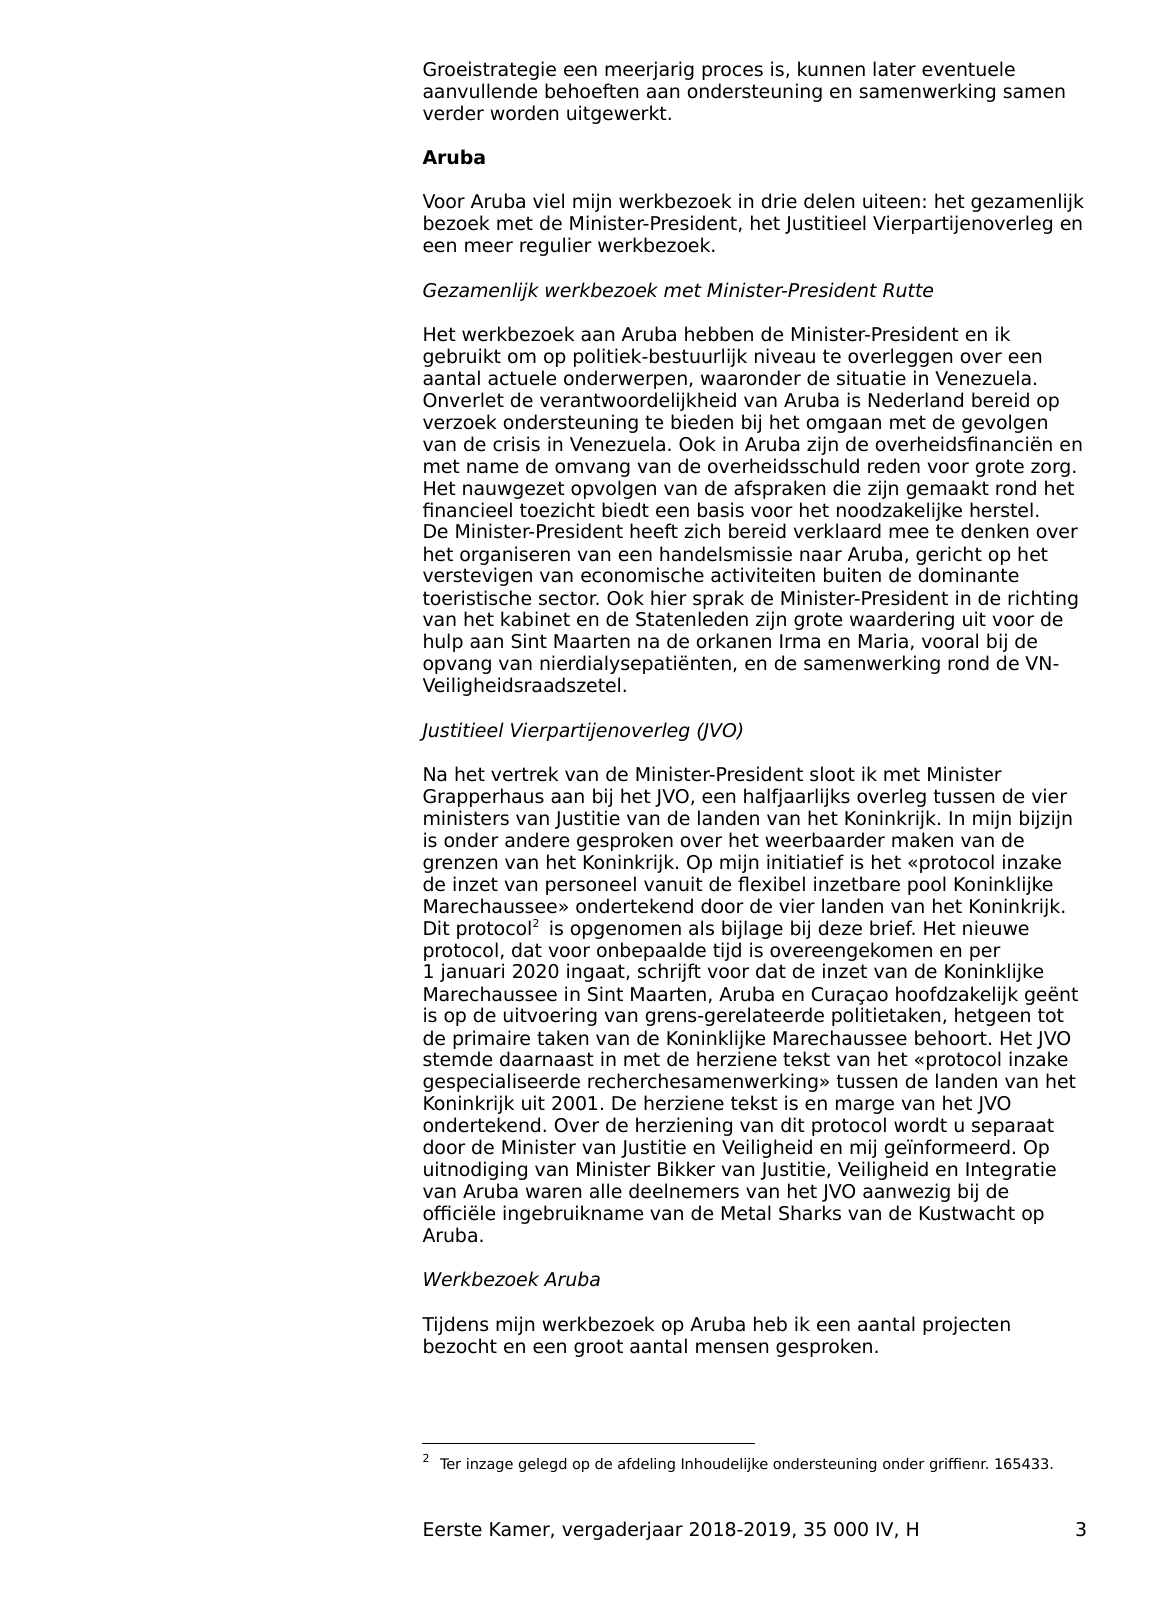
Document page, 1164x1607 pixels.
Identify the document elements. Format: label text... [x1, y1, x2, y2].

text Het werkbezoek aan Aruba hebben de Minister-President en ik gebruikt om op politiek-bestuurlijk niveau te overleggen over een aantal actuele onderwerpen, waaronder de situatie in Venezuela. Onverlet de verantwoordelijkheid van Aruba is Nederland bereid op verzoek ondersteuning te bieden bij het omgaan met de gevolgen van de crisis in Venezuela. Ook in Aruba zijn de overheidsfinanciën en met name de omvang van de overheidsschuld reden voor grote zorg. Het nauwgezet opvolgen van de afspraken die zijn gemaakt rond het financieel toezicht biedt een basis voor het noodzakelijke herstel. [422, 324, 1087, 521]
subtitle Werkbezoek Aruba [422, 1269, 1087, 1291]
text Ter inzage gelegd op de afdeling Inhoudelijke ondersteuning onder griffienr. 165433. [422, 1452, 1087, 1474]
text Tijdens mijn werkbezoek op Aruba heb ik een aantal projecten bezocht en een groot aantal mensen gesproken. [422, 1313, 1087, 1357]
text Voor Aruba viel mijn werkbezoek in drie delen uiteen: het gezamenlijk bezoek met de Minister-President, het Justitieel Vierpartijenoverleg en een meer regulier werkbezoek. [422, 191, 1087, 257]
text Na het vertrek van de Minister-President sloot ik met Minister Grapperhaus aan bij het JVO, een halfjaarlijks overleg tussen de vier ministers van Justitie van de landen van het Koninkrijk. In mijn bijzijn is onder andere gesproken over het weerbaarder maken van de grenzen van het Koninkrijk. Op mijn initiatief is het «protocol inzake de inzet van personeel vanuit de flexibel inzetbare pool Koninklijke Marechaussee» ondertekend door de vier landen van het Koninkrijk. Dit protocol is opgenomen als bijlage bij deze brief. Het nieuwe protocol, dat voor onbepaalde tijd is overeengekomen en per 1 januari 2020 ingaat, schrijft voor dat de inzet van de Koninklijke Marechaussee in Sint Maarten, Aruba en Curaçao hoofdzakelijk geënt is op de uitvoering van grens-gerelateerde politietaken, hetgeen tot de primaire taken van de Koninklijke Marechaussee behoort. Het JVO stemde daarnaast in met de herziene tekst van het «protocol inzake gespecialiseerde recherchesamenwerking» tussen de landen van het Koninkrijk uit 2001. De herziene tekst is en marge van het JVO ondertekend. Over de herziening van dit protocol wordt u separaat door de Minister van Justitie en Veiligheid en mij geïnformeerd. Op uitnodiging van Minister Bikker van Justitie, Veiligheid en Integratie van Aruba waren alle deelnemers van het JVO aanwezig bij de officiële ingebruikname van de Metal Sharks van de Kustwacht op Aruba. [422, 764, 1087, 1247]
text De Minister-President heeft zich bereid verklaard mee te denken over het organiseren van een handelsmissie naar Aruba, gericht op het verstevigen van economische activiteiten buiten de dominante toeristische sector. Ook hier sprak de Minister-President in de richting van het kabinet en de Statenleden zijn grote waardering uit voor de hulp aan Sint Maarten na de orkanen Irma en Maria, vooral bij de opvang van nierdialysepatiënten, en de samenwerking rond de VN-Veiligheidsraadszetel. [422, 521, 1087, 697]
subtitle Justitieel Vierpartijenoverleg (JVO) [422, 719, 1087, 741]
subtitle Gezamenlijk werkbezoek met Minister-President Rutte [422, 279, 1087, 301]
text Groeistrategie een meerjarig proces is, kunnen later eventuele aanvullende behoeften aan ondersteuning en samenwerking samen verder worden uitgewerkt. [422, 59, 1087, 125]
subtitle Aruba [422, 147, 1087, 169]
